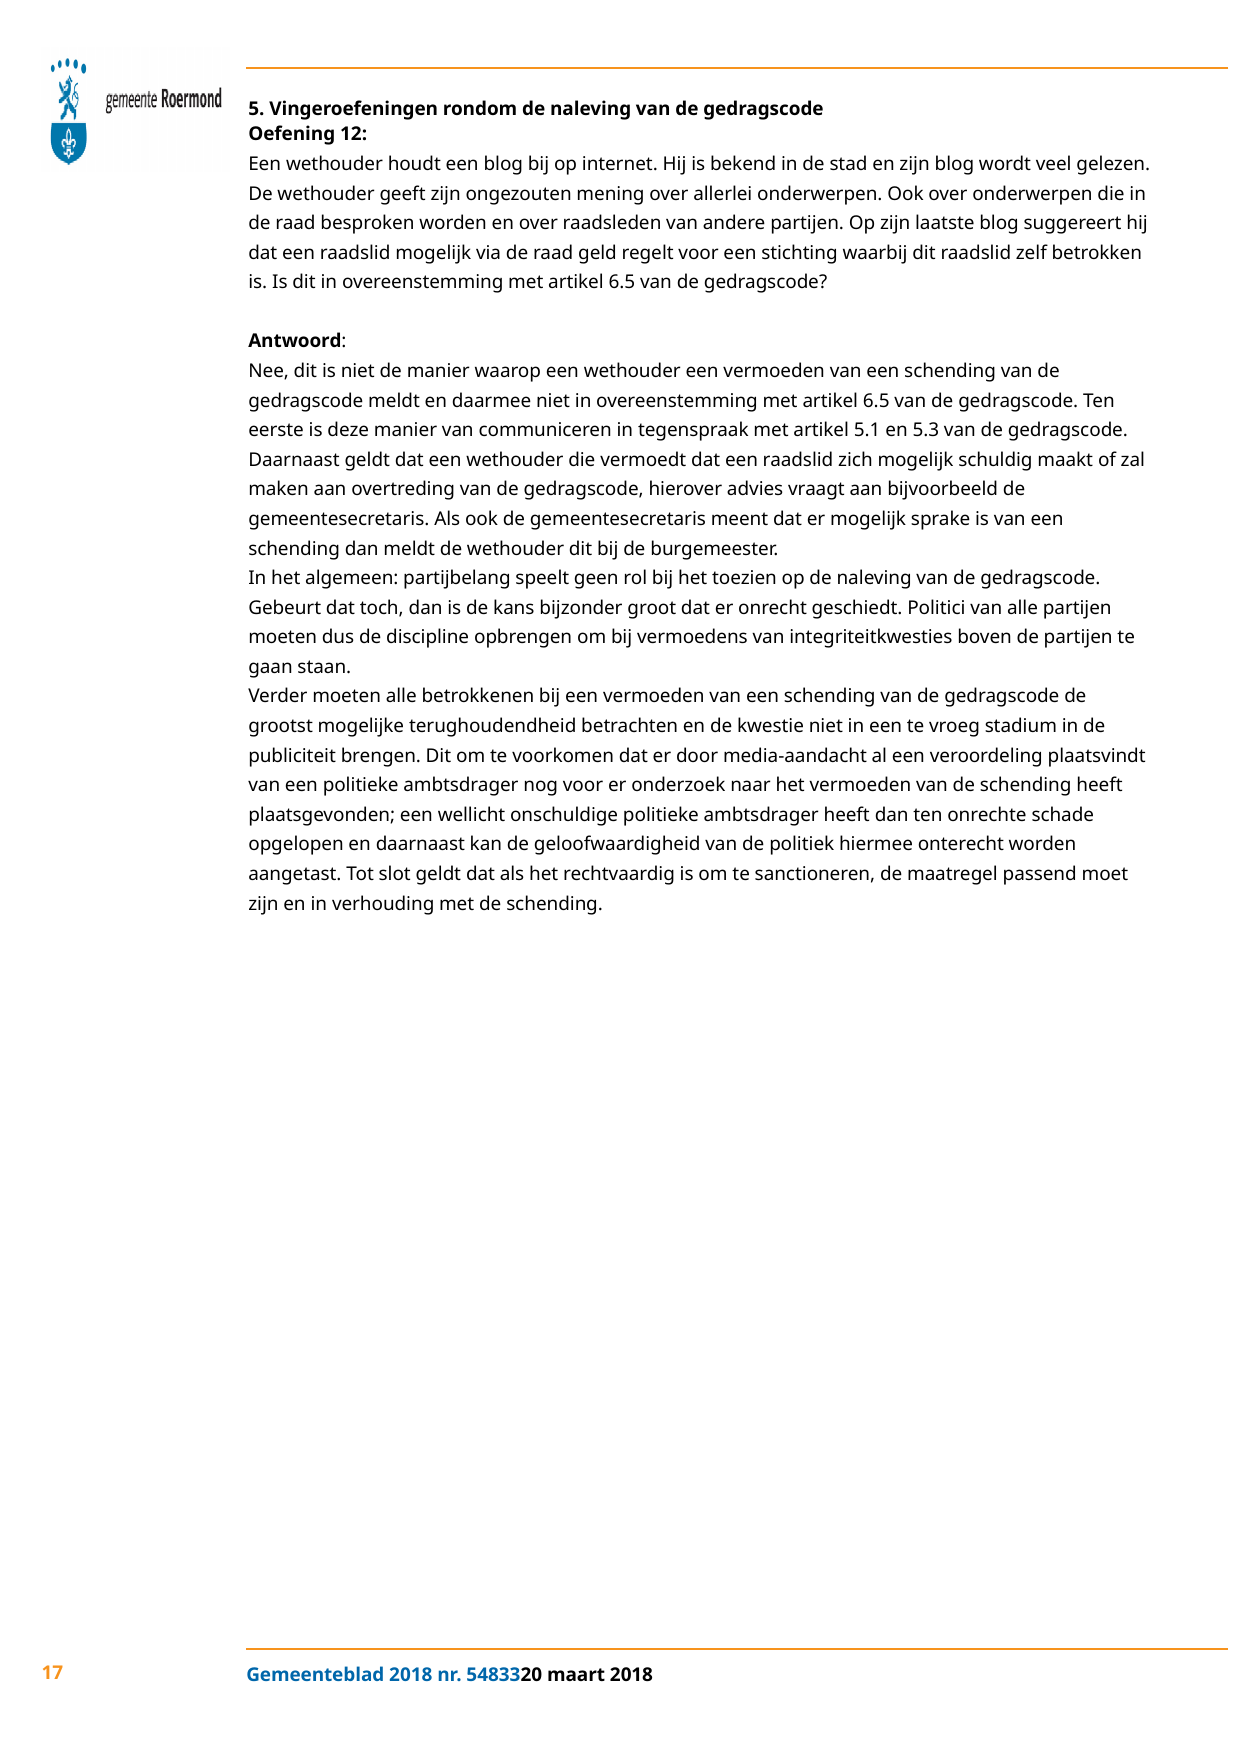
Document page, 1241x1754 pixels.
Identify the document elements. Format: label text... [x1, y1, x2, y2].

text Antwoord: [248, 328, 1152, 353]
text Een wethouder houdt een blog bij op internet. Hij is bekend in de stad en zijn blog wordt veel gelezen. De wethouder geeft zijn ongezouten mening over allerlei onderwerpen. Ook over onderwerpen die in de raad besproken worden en over raadsleden van andere partijen. Op zijn laatste blog suggereert hij dat een raadslid mogelijk via de raad geld regelt voor een stichting waarbij dit raadslid zelf betrokken is. Is dit in overeenstemming met artikel 6.5 van de gedragscode? [248, 150, 1152, 294]
picture [41, 47, 231, 172]
text Verder moeten alle betrokkenen bij een vermoeden van een schending van de gedragscode de grootst mogelijke terughoudendheid betrachten en de kwestie niet in een te vroeg stadium in de publiciteit brengen. Dit om te voorkomen dat er door media-aandacht al een veroordeling plaatsvindt van een politieke ambtsdrager nog voor er onderzoek naar het vermoeden van de schending heeft plaatsgevonden; een wellicht onschuldige politieke ambtsdrager heeft dan ten onrechte schade opgelopen en daarnaast kan de geloofwaardigheid van de politiek hiermee onterecht worden aangetast. Tot slot geldt dat als het rechtvaardig is om te sanctioneren, de maatregel passend moet zijn en in verhouding met de schending. [248, 683, 1152, 916]
text 5. Vingeroefeningen rondom de naleving van de gedragscode [248, 95, 1152, 121]
text Oefening 12: [248, 121, 1152, 146]
text In het algemeen: partijbelang speelt geen rol bij het toezien op de naleving van de gedragscode. Gebeurt dat toch, dan is de kans bijzonder groot dat er onrecht geschiedt. Politici van alle partijen moeten dus de discipline opbrengen om bij vermoedens van integriteitkwesties boven de partijen te gaan staan. [248, 564, 1152, 679]
text Nee, dit is niet de manier waarop een wethouder een vermoeden van een schending van de gedragscode meldt en daarmee niet in overeenstemming met artikel 6.5 van de gedragscode. Ten eerste is deze manier van communiceren in tegenspraak met artikel 5.1 en 5.3 van de gedragscode. Daarnaast geldt dat een wethouder die vermoedt dat een raadslid zich mogelijk schuldig maakt of zal maken aan overtreding van de gedragscode, hierover advies vraagt aan bijvoorbeeld de gemeentesecretaris. Als ook de gemeentesecretaris meent dat er mogelijk sprake is van een schending dan meldt de wethouder dit bij de burgemeester. [248, 357, 1152, 561]
